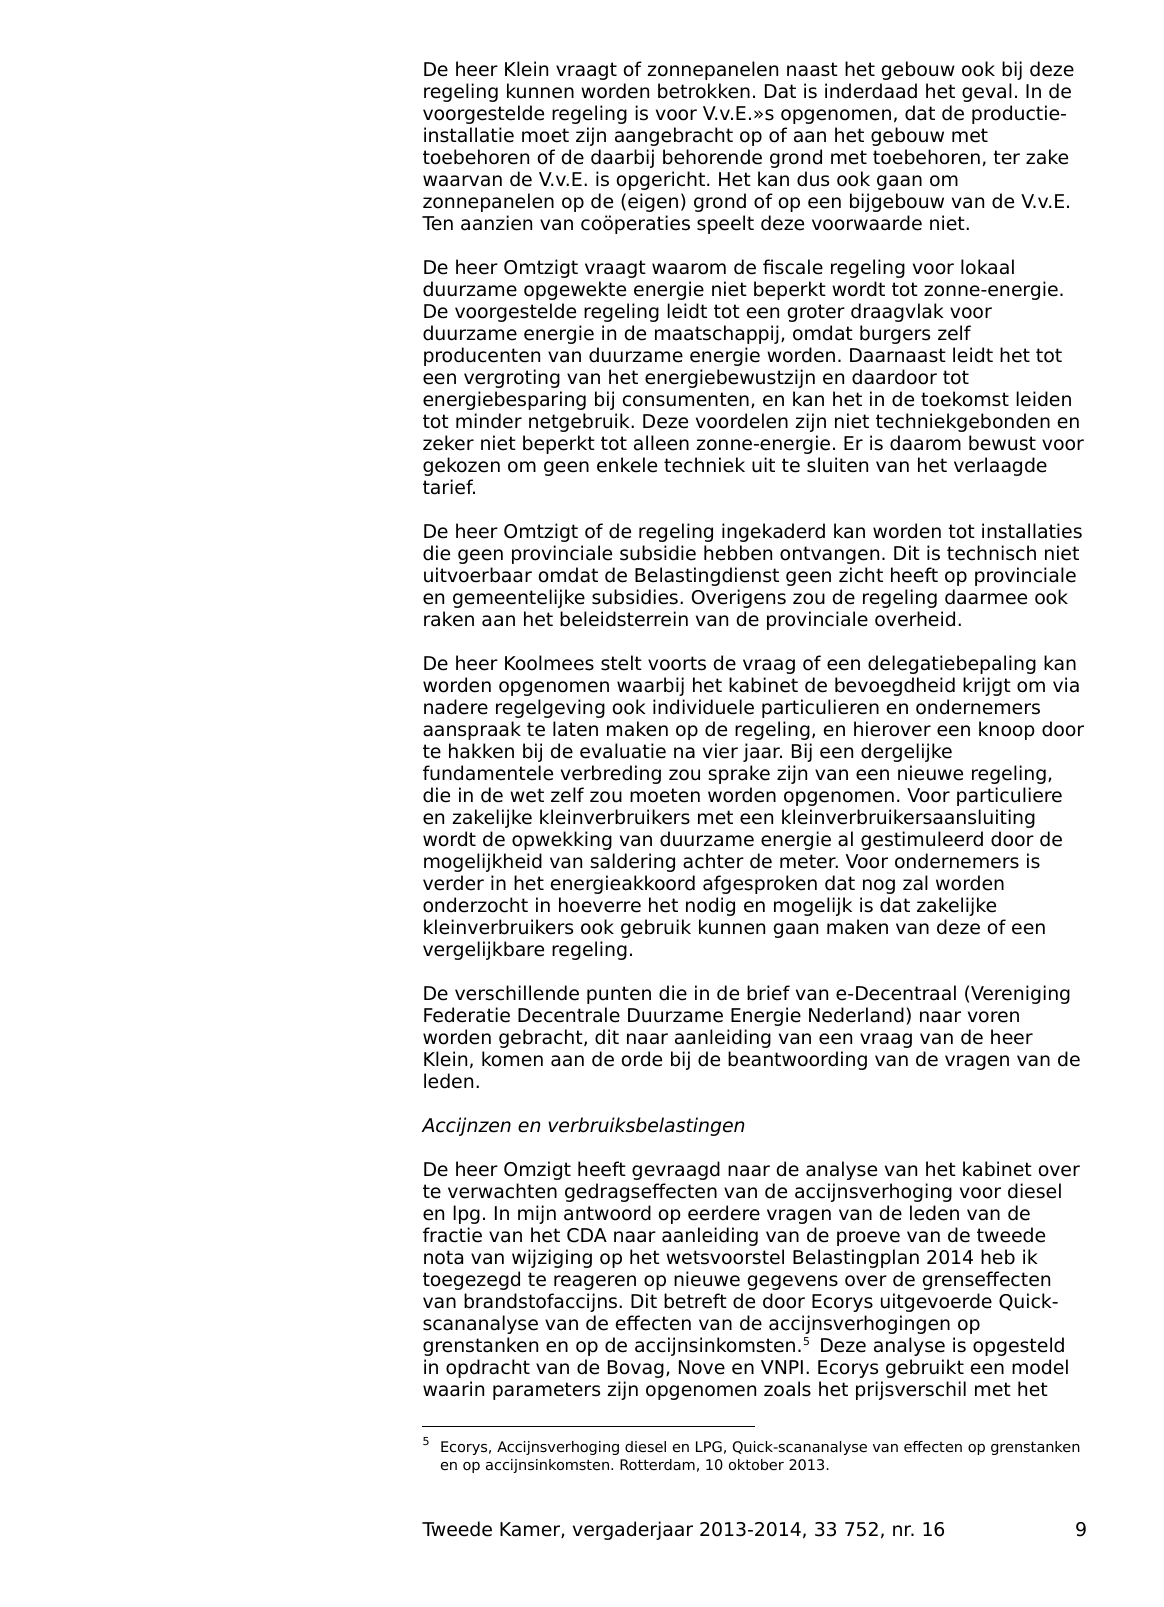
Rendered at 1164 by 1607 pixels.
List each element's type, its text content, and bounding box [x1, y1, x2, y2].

text De heer Omtzigt vraagt waarom de fiscale regeling voor lokaal duurzame opgewekte energie niet beperkt wordt tot zonne-energie. De voorgestelde regeling leidt tot een groter draagvlak voor duurzame energie in de maatschappij, omdat burgers zelf producenten van duurzame energie worden. Daarnaast leidt het tot een vergroting van het energiebewustzijn en daardoor tot energiebesparing bij consumenten, en kan het in de toekomst leiden tot minder netgebruik. Deze voordelen zijn niet techniekgebonden en zeker niet beperkt tot alleen zonne-energie. Er is daarom bewust voor gekozen om geen enkele techniek uit te sluiten van het verlaagde tarief. [422, 257, 1087, 499]
subtitle Accijnzen en verbruiksbelastingen [422, 1115, 1087, 1137]
text De verschillende punten die in de brief van e-Decentraal (Vereniging Federatie Decentrale Duurzame Energie Nederland) naar voren worden gebracht, dit naar aanleiding van een vraag van de heer Klein, komen aan de orde bij de beantwoording van de vragen van de leden. [422, 983, 1087, 1093]
text De heer Koolmees stelt voorts de vraag of een delegatiebepaling kan worden opgenomen waarbij het kabinet de bevoegdheid krijgt om via nadere regelgeving ook individuele particulieren en ondernemers aanspraak te laten maken op de regeling, en hierover een knoop door te hakken bij de evaluatie na vier jaar. Bij een dergelijke fundamentele verbreding zou sprake zijn van een nieuwe regeling, die in de wet zelf zou moeten worden opgenomen. Voor particuliere en zakelijke kleinverbruikers met een kleinverbruikersaansluiting wordt de opwekking van duurzame energie al gestimuleerd door de mogelijkheid van saldering achter de meter. Voor ondernemers is verder in het energieakkoord afgesproken dat nog zal worden onderzocht in hoeverre het nodig en mogelijk is dat zakelijke kleinverbruikers ook gebruik kunnen gaan maken van deze of een vergelijkbare regeling. [422, 653, 1087, 961]
text De heer Omzigt heeft gevraagd naar de analyse van het kabinet over te verwachten gedragseffecten van de accijnsverhoging voor diesel en lpg. In mijn antwoord op eerdere vragen van de leden van de fractie van het CDA naar aanleiding van de proeve van de tweede nota van wijziging op het wetsvoorstel Belastingplan 2014 heb ik toegezegd te reageren op nieuwe gegevens over de grenseffecten van brandstofaccijns. Dit betreft de door Ecorys uitgevoerde Quick-scananalyse van de effecten van de accijnsverhogingen op grenstanken en op de accijnsinkomsten. Deze analyse is opgesteld in opdracht van de Bovag, Nove en VNPI. Ecorys gebruikt een model waarin parameters zijn opgenomen zoals het prijsverschil met het [422, 1159, 1087, 1401]
text Ecorys, Accijnsverhoging diesel en LPG, Quick-scananalyse van effecten op grenstanken en op accijnsinkomsten. Rotterdam, 10 oktober 2013. [422, 1435, 1087, 1474]
text De heer Klein vraagt of zonnepanelen naast het gebouw ook bij deze regeling kunnen worden betrokken. Dat is inderdaad het geval. In de voorgestelde regeling is voor V.v.E.»s opgenomen, dat de productie-installatie moet zijn aangebracht op of aan het gebouw met toebehoren of de daarbij behorende grond met toebehoren, ter zake waarvan de V.v.E. is opgericht. Het kan dus ook gaan om zonnepanelen op de (eigen) grond of op een bijgebouw van de V.v.E. Ten aanzien van coöperaties speelt deze voorwaarde niet. [422, 59, 1087, 235]
text De heer Omtzigt of de regeling ingekaderd kan worden tot installaties die geen provinciale subsidie hebben ontvangen. Dit is technisch niet uitvoerbaar omdat de Belastingdienst geen zicht heeft op provinciale en gemeentelijke subsidies. Overigens zou de regeling daarmee ook raken aan het beleidsterrein van de provinciale overheid. [422, 521, 1087, 631]
